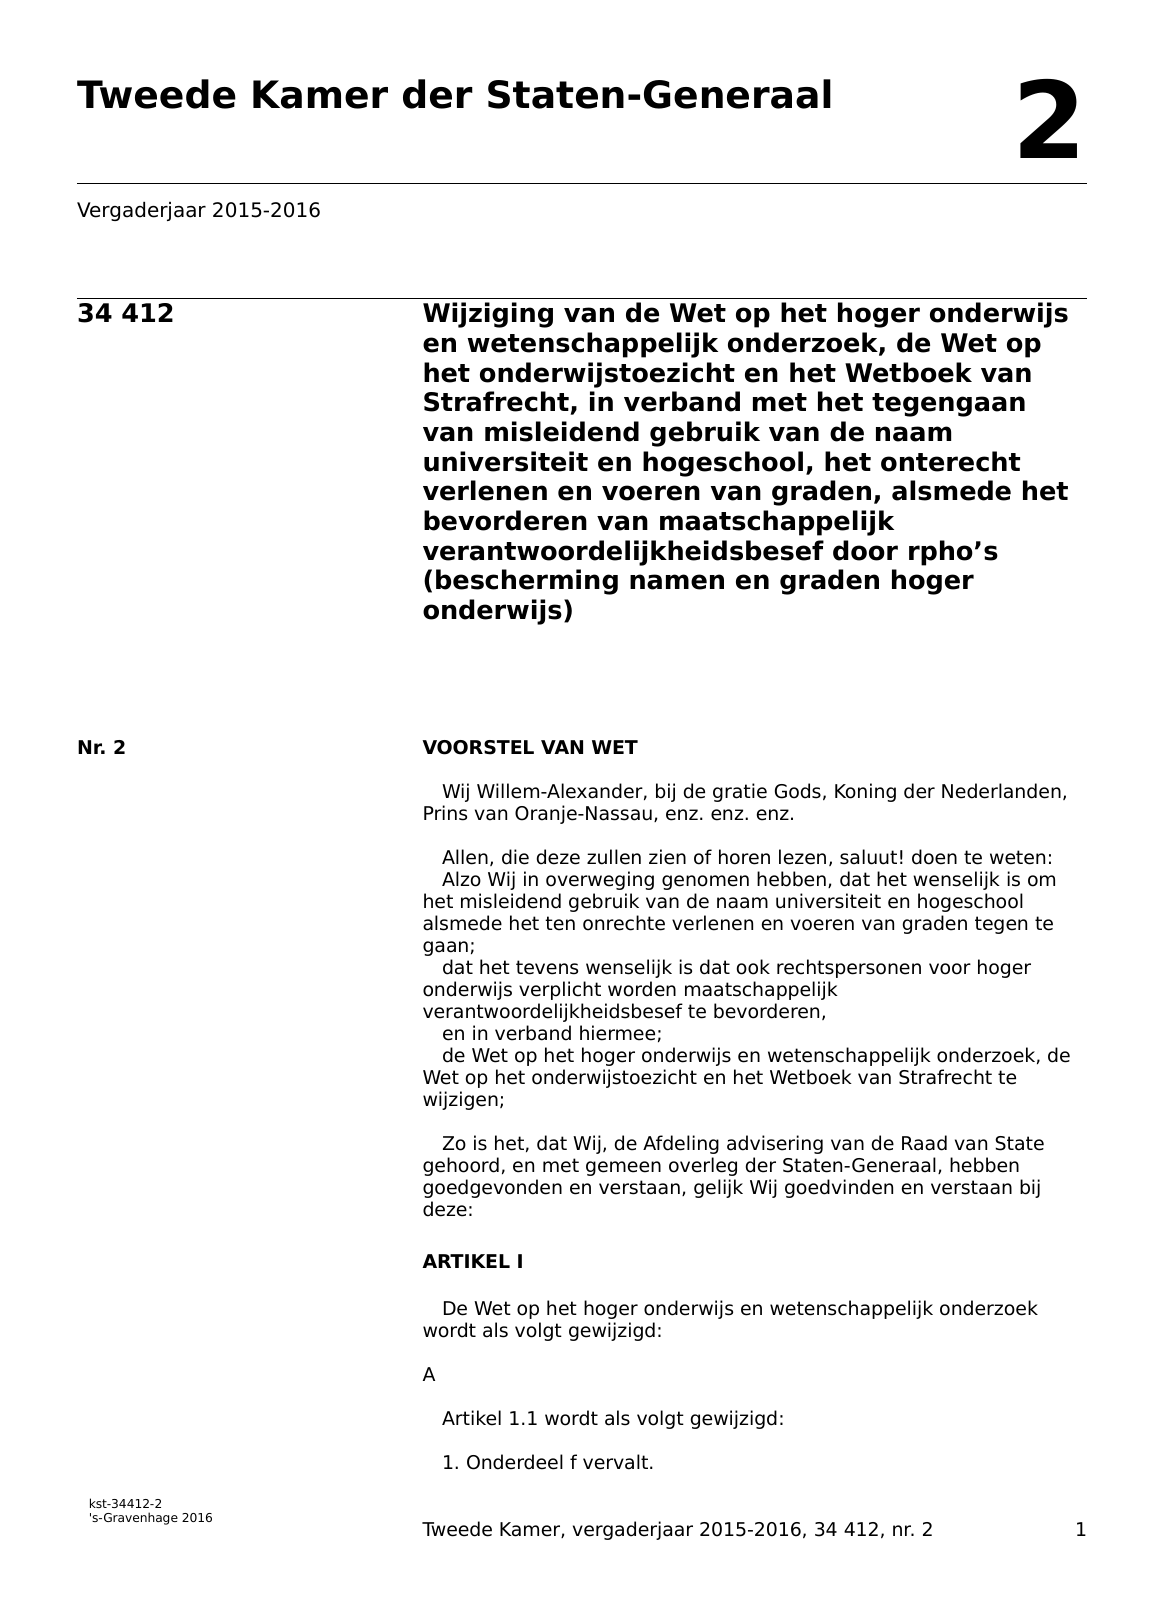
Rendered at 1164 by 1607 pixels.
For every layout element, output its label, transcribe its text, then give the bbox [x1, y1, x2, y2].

text Alzo Wij in overweging genomen hebben, dat het wenselijk is om het misleidend gebruik van de naam universiteit en hogeschool alsmede het ten onrechte verlenen en voeren van graden tegen te gaan; [422, 869, 1087, 957]
text Artikel 1.1 wordt als volgt gewijzigd: [422, 1408, 1087, 1430]
text A [422, 1364, 1087, 1386]
table_header Tweede Kamer der Staten-Generaal [77, 59, 886, 183]
subtitle 34 412 Wijziging van de Wet op het hoger onderwijs en wetenschappelijk onderzoek, de Wet op het onderwijstoezicht en het Wetboek van Strafrecht, in verband met het tegengaan van misleidend gebruik van de naam universiteit en hogeschool, het onterecht verlenen en voeren van graden, alsmede het bevorderen van maatschappelijk verantwoordelijkheidsbesef door rpho’s (bescherming namen en graden hoger onderwijs) [77, 299, 1087, 626]
subtitle Nr. 2 VOORSTEL VAN WET [77, 737, 1087, 758]
text en in verband hiermee; [422, 1023, 1087, 1045]
text kst-34412-2 [88, 1497, 323, 1511]
subtitle ARTIKEL I [422, 1251, 1087, 1273]
text Allen, die deze zullen zien of horen lezen, saluut! doen te weten: [422, 847, 1087, 869]
text de Wet op het hoger onderwijs en wetenschappelijk onderzoek, de Wet op het onderwijstoezicht en het Wetboek van Strafrecht te wijzigen; [422, 1045, 1087, 1111]
text Wij Willem-Alexander, bij de gratie Gods, Koning der Nederlanden, Prins van Oranje-Nassau, enz. enz. enz. [422, 781, 1087, 825]
table_cell Vergaderjaar 2015-2016 [77, 184, 1087, 298]
text 's-Gravenhage 2016 [88, 1511, 323, 1525]
text 1. Onderdeel f vervalt. [422, 1452, 1087, 1474]
text dat het tevens wenselijk is dat ook rechtspersonen voor hoger onderwijs verplicht worden maatschappelijk verantwoordelijkheidsbesef te bevorderen, [422, 957, 1087, 1023]
text De Wet op het hoger onderwijs en wetenschappelijk onderzoek wordt als volgt gewijzigd: [422, 1298, 1087, 1342]
text Zo is het, dat Wij, de Afdeling advisering van de Raad van State gehoord, en met gemeen overleg der Staten-Generaal, hebben goedgevonden en verstaan, gelijk Wij goedvinden en verstaan bij deze: [422, 1133, 1087, 1221]
table_header 2 [886, 59, 1087, 183]
